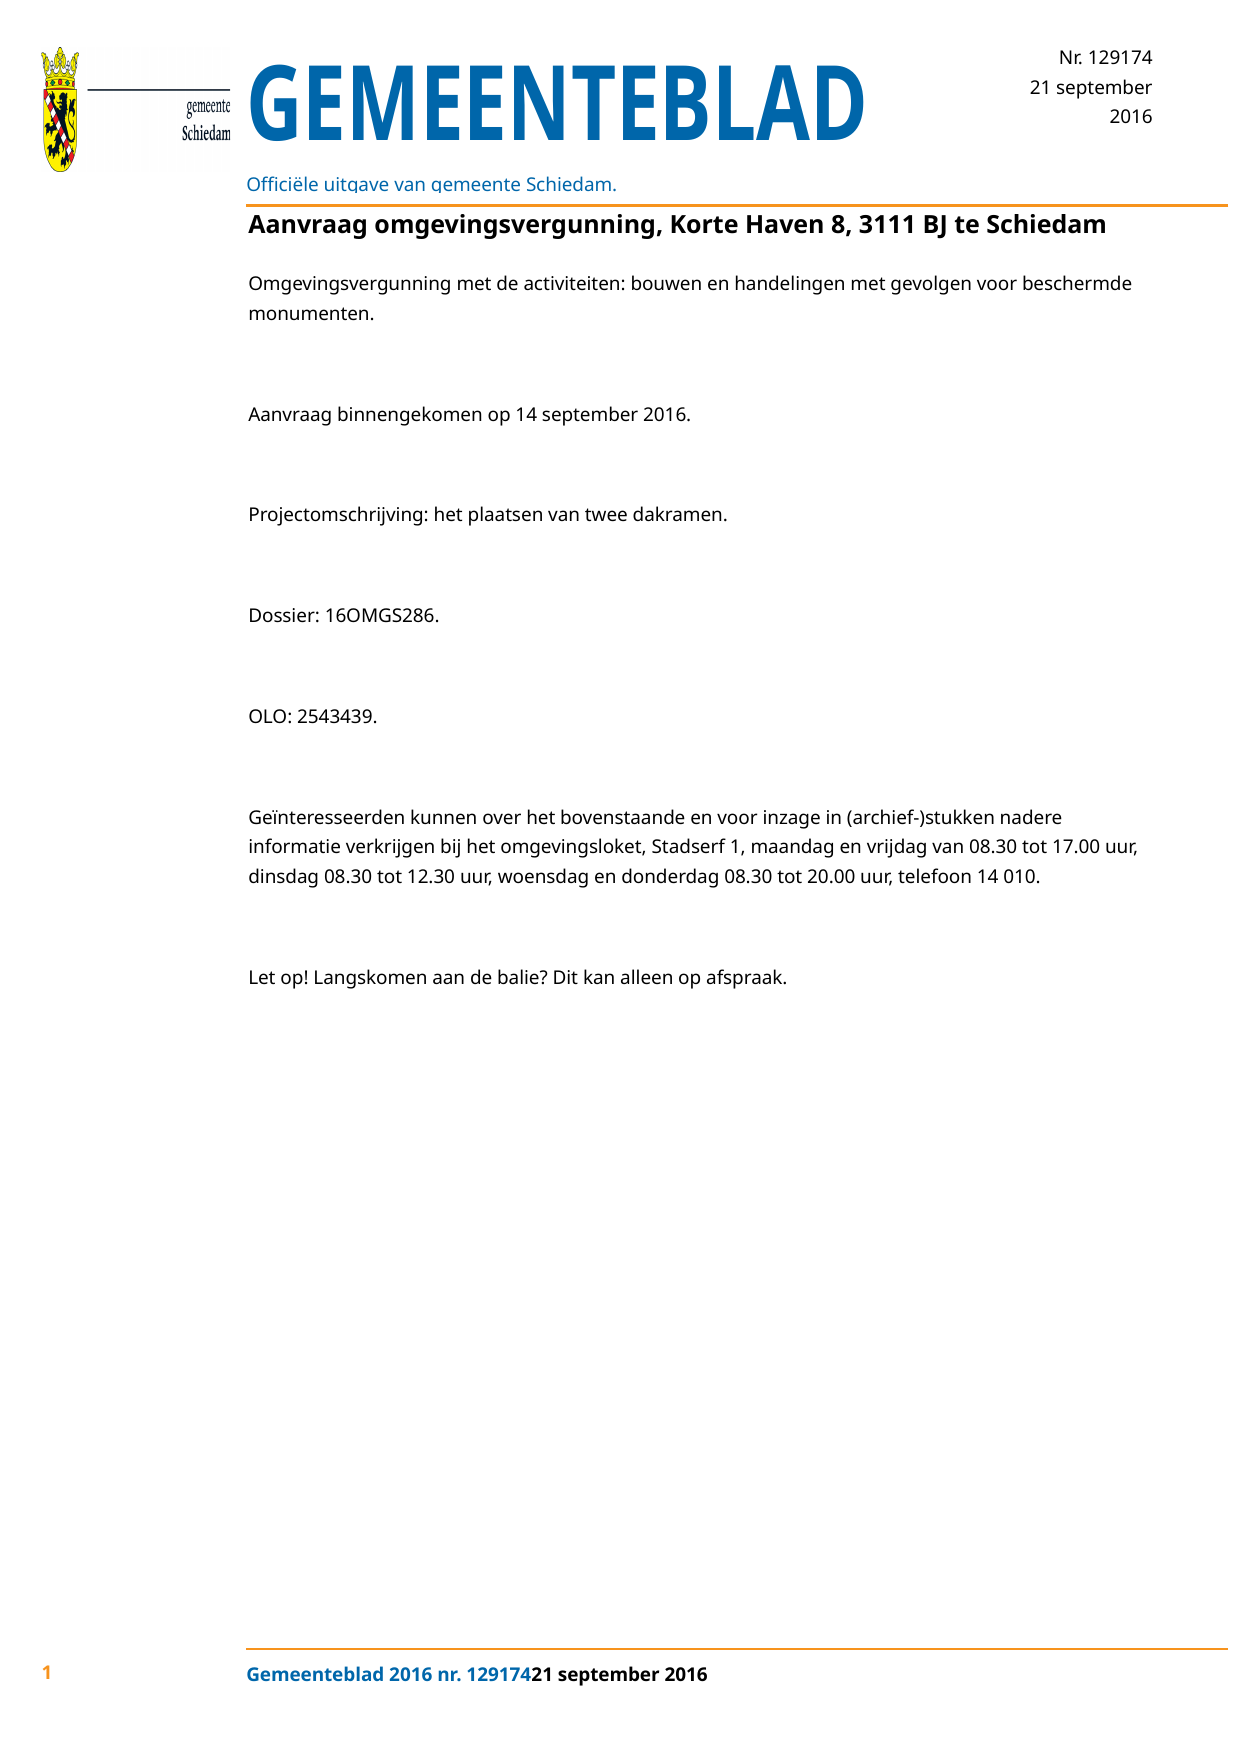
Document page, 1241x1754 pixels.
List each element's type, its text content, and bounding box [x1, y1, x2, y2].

text Geïnteresseerden kunnen over het bovenstaande en voor inzage in (archief-)stukken nadere informatie verkrijgen bij het omgevingsloket, Stadserf 1, maandag en vrijdag van 08.30 tot 17.00 uur, dinsdag 08.30 tot 12.30 uur, woensdag en donderdag 08.30 tot 20.00 uur, telefoon 14 010. [248, 804, 1152, 889]
text Aanvraag binnengekomen op 14 september 2016. [248, 401, 1152, 426]
text Aanvraag omgevingsvergunning, Korte Haven 8, 3111 BJ te Schiedam [248, 207, 1152, 241]
text Omgevingsvergunning met de activiteiten: bouwen en handelingen met gevolgen voor beschermde monumenten. [248, 270, 1152, 326]
text Projectomschrijving: het plaatsen van twee dakramen. [248, 502, 1152, 527]
text OLO: 2543439. [248, 703, 1152, 729]
text Dossier: 16OMGS286. [248, 602, 1152, 628]
picture [41, 47, 231, 172]
text Let op! Langskomen aan de balie? Dit kan alleen op afspraak. [248, 964, 1152, 990]
